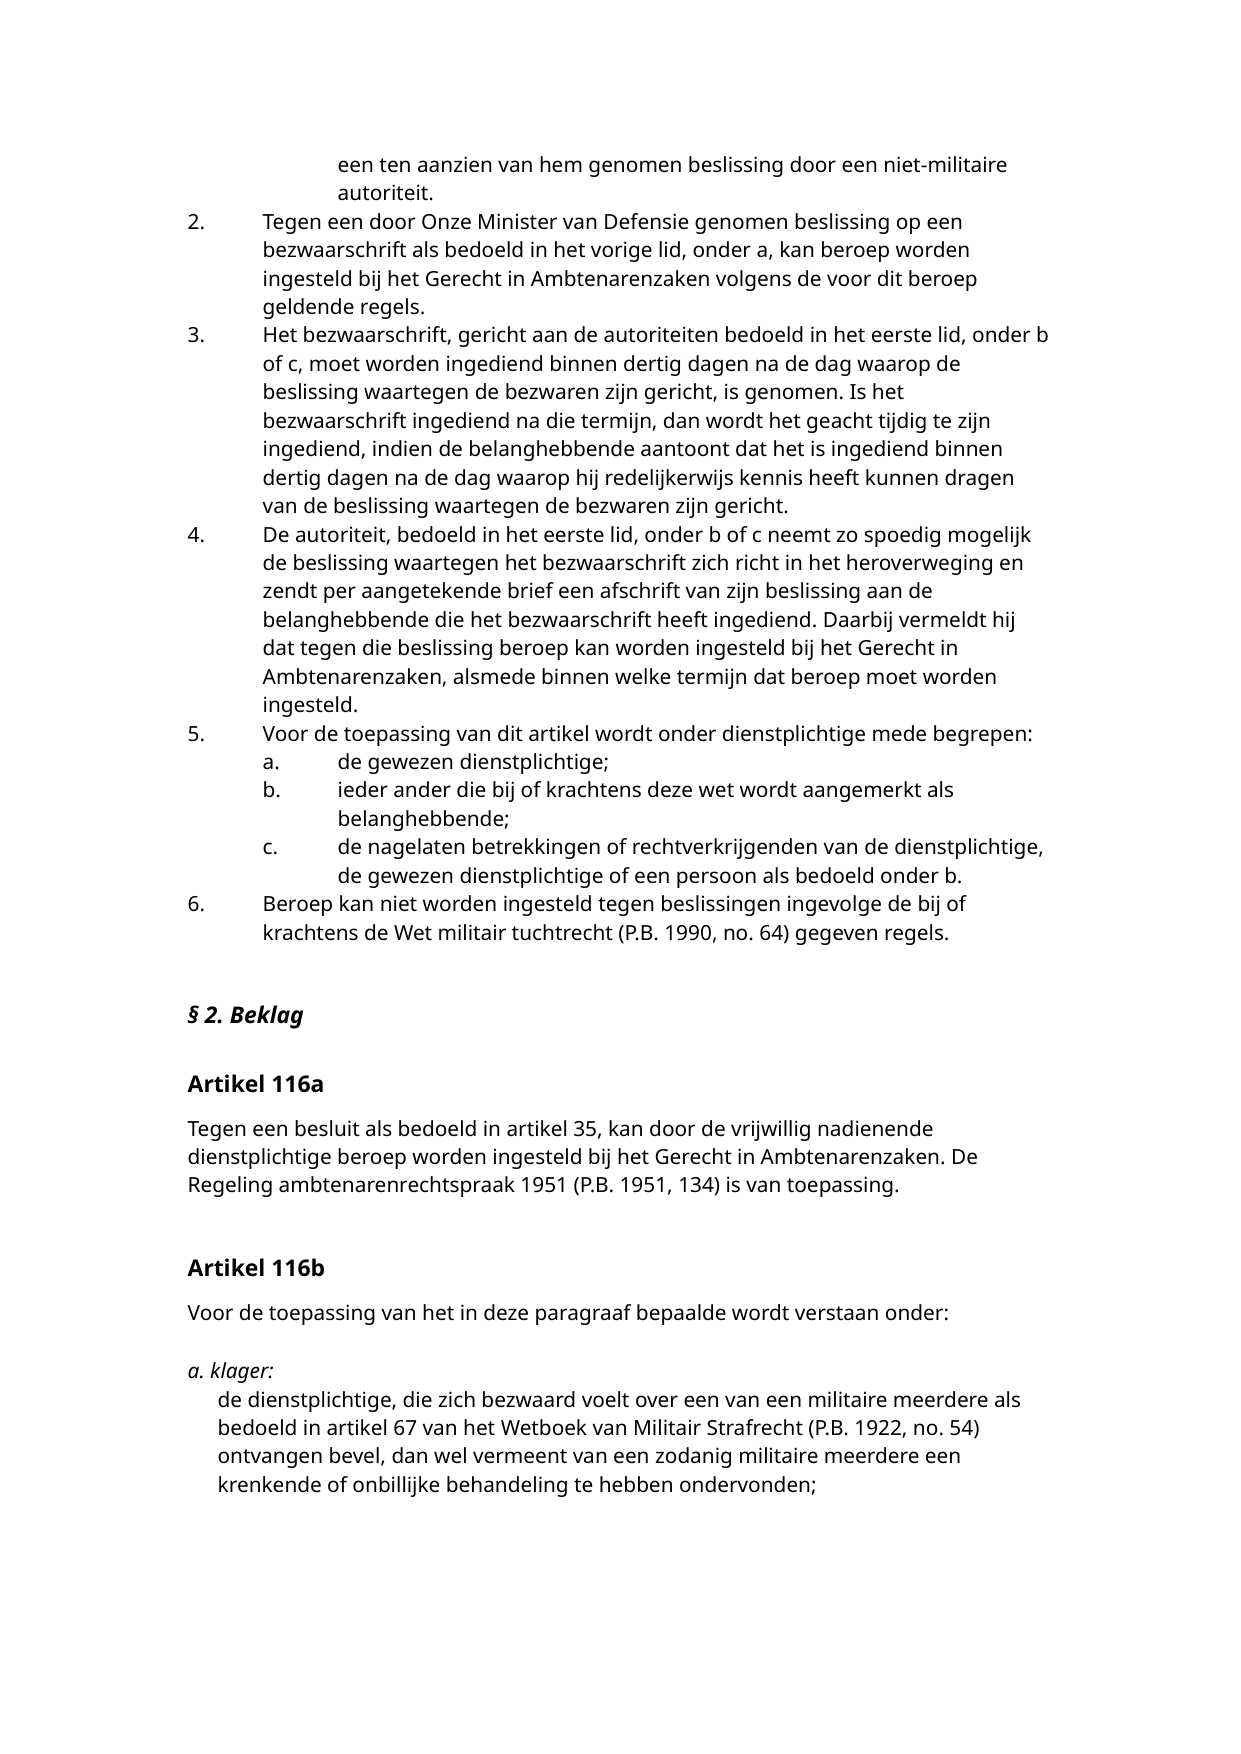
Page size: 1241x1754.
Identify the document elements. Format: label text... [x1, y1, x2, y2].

text a. klager: [187, 1356, 1053, 1385]
list Het bezwaarschrift, gericht aan de autoriteiten bedoeld in het eerste lid, onder b of c, moet worden ingediend binnen dertig dagen na de dag waarop de beslissing waartegen de bezwaren zijn gericht, is genomen. Is het bezwaarschrift ingediend na die termijn, dan wordt het geacht tijdig te zijn ingediend, indien de belanghebbende aantoont dat het is ingediend binnen dertig dagen na de dag waarop hij redelijkerwijs kennis heeft kunnen dragen van de beslissing waartegen de bezwaren zijn gericht. [187, 321, 1053, 520]
text Voor de toepassing van het in deze paragraaf bepaalde wordt verstaan onder: [187, 1298, 1053, 1326]
list de gewezen dienstplichtige; [262, 747, 1053, 776]
list Voor de toepassing van dit artikel wordt onder dienstplichtige mede begrepen: [187, 719, 1053, 747]
list De autoriteit, bedoeld in het eerste lid, onder b of c neemt zo spoedig mogelijk de beslissing waartegen het bezwaarschrift zich richt in het heroverweging en zendt per aangetekende brief een afschrift van zijn beslissing aan de belanghebbende die het bezwaarschrift heeft ingediend. Daarbij vermeldt hij dat tegen die beslissing beroep kan worden ingesteld bij het Gerecht in Ambtenarenzaken, alsmede binnen welke termijn dat beroep moet worden ingesteld. [187, 520, 1053, 719]
text de dienstplichtige, die zich bezwaard voelt over een van een militaire meerdere als bedoeld in artikel 67 van het Wetboek van Militair Strafrecht (P.B. 1922, no. 54) ontvangen bevel, dan wel vermeent van een zodanig militaire meerdere een krenkende of onbillijke behandeling te hebben ondervonden; [217, 1385, 1053, 1498]
list Beroep kan niet worden ingesteld tegen beslissingen ingevolge de bij of krachtens de Wet militair tuchtrecht (P.B. 1990, no. 64) gegeven regels. [187, 889, 1053, 946]
subtitle Artikel 116a [187, 1067, 1053, 1099]
subtitle § 2. Beklag [187, 999, 1053, 1030]
list Tegen een door Onze Minister van Defensie genomen beslissing op een bezwaarschrift als bedoeld in het vorige lid, onder a, kan beroep worden ingesteld bij het Gerecht in Ambtenarenzaken volgens de voor dit beroep geldende regels. [187, 207, 1053, 321]
list de nagelaten betrekkingen of rechtverkrijgenden van de dienstplichtige, de gewezen dienstplichtige of een persoon als bedoeld onder b. [262, 832, 1053, 889]
list ieder ander die bij of krachtens deze wet wordt aangemerkt als belanghebbende; [262, 776, 1053, 832]
subtitle Artikel 116b [187, 1252, 1053, 1283]
list een ten aanzien van hem genomen beslissing door een niet-militaire autoriteit. [262, 150, 1053, 207]
text Tegen een besluit als bedoeld in artikel 35, kan door de vrijwillig nadienende dienstplichtige beroep worden ingesteld bij het Gerecht in Ambtenarenzaken. De Regeling ambtenarenrechtspraak 1951 (P.B. 1951, 134) is van toepassing. [187, 1114, 1053, 1199]
